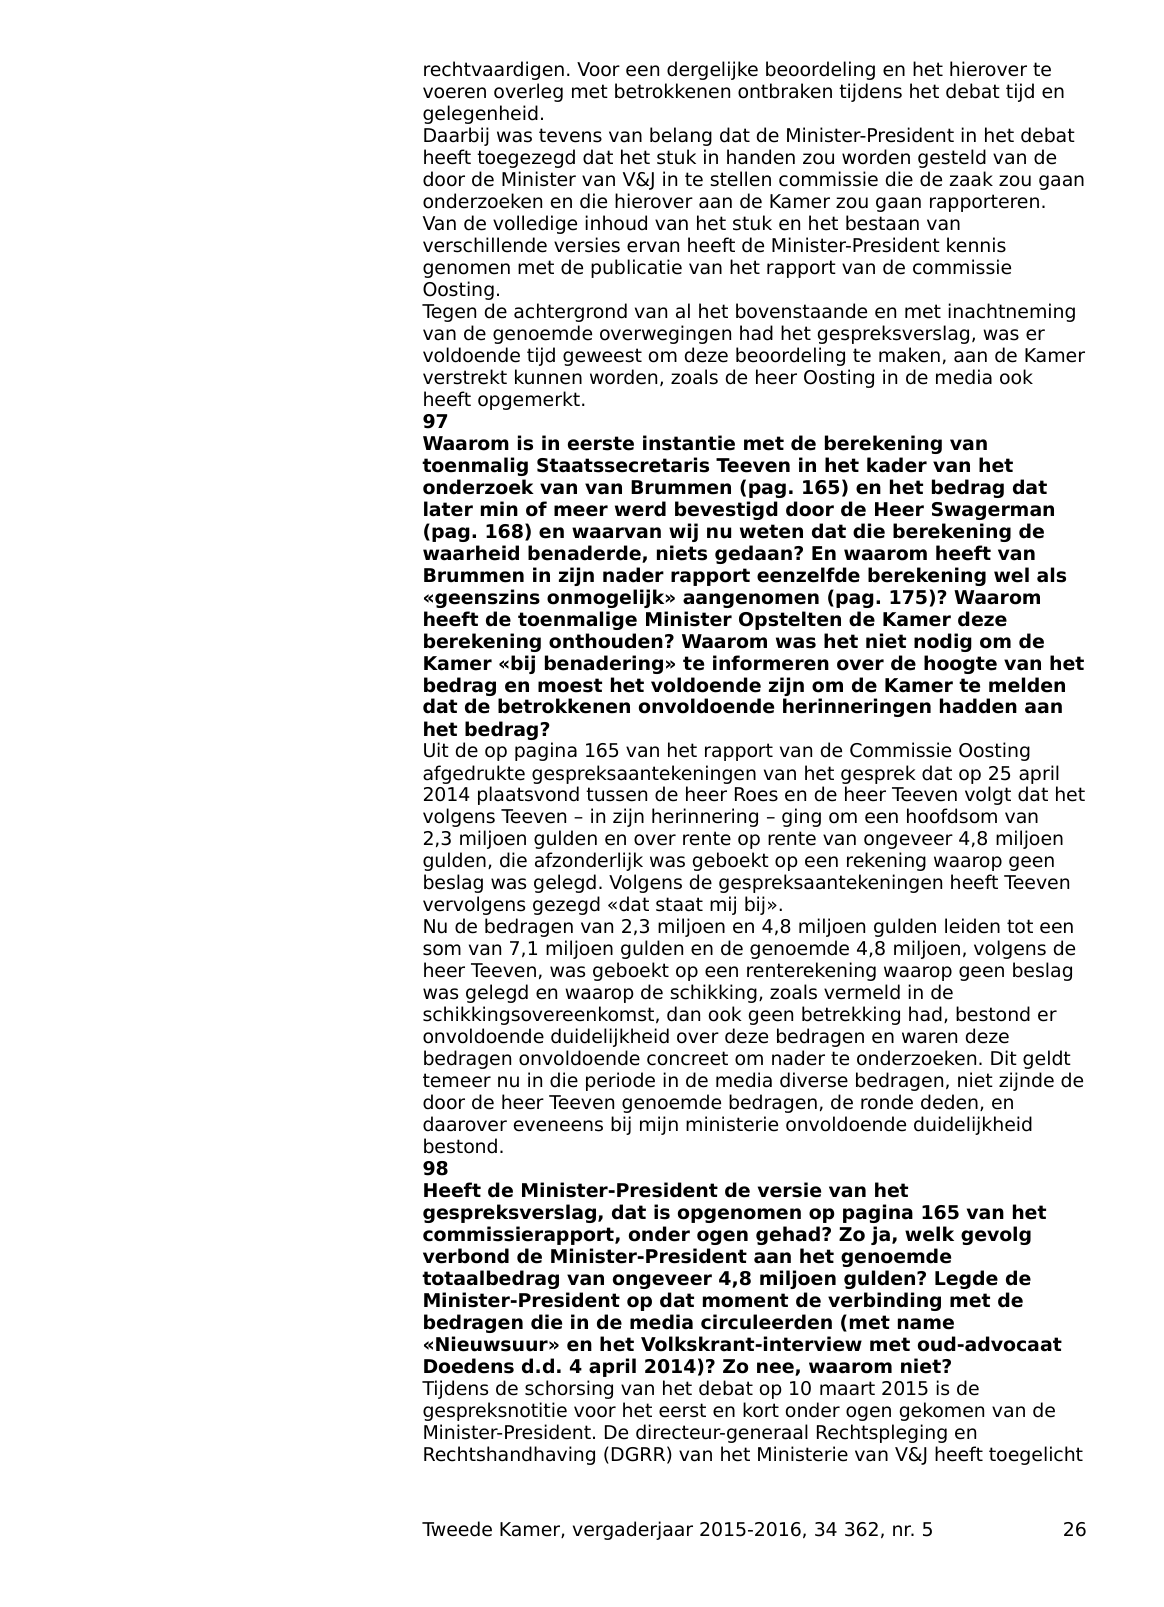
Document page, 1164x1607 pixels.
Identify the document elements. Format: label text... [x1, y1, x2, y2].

text Nu de bedragen van 2,3 miljoen en 4,8 miljoen gulden leiden tot een som van 7,1 miljoen gulden en de genoemde 4,8 miljoen, volgens de heer Teeven, was geboekt op een renterekening waarop geen beslag was gelegd en waarop de schikking, zoals vermeld in de schikkingsovereenkomst, dan ook geen betrekking had, bestond er onvoldoende duidelijkheid over deze bedragen en waren deze bedragen onvoldoende concreet om nader te onderzoeken. Dit geldt temeer nu in die periode in de media diverse bedragen, niet zijnde de door de heer Teeven genoemde bedragen, de ronde deden, en daarover eveneens bij mijn ministerie onvoldoende duidelijkheid bestond. [422, 916, 1087, 1158]
text Tegen de achtergrond van al het bovenstaande en met inachtneming van de genoemde overwegingen had het gespreksverslag, was er voldoende tijd geweest om deze beoordeling te maken, aan de Kamer verstrekt kunnen worden, zoals de heer Oosting in de media ook heeft opgemerkt. [422, 301, 1087, 411]
text 98 [422, 1158, 1087, 1180]
text Uit de op pagina 165 van het rapport van de Commissie Oosting afgedrukte gespreksaantekeningen van het gesprek dat op 25 april 2014 plaatsvond tussen de heer Roes en de heer Teeven volgt dat het volgens Teeven – in zijn herinnering – ging om een hoofdsom van 2,3 miljoen gulden en over rente op rente van ongeveer 4,8 miljoen gulden, die afzonderlijk was geboekt op een rekening waarop geen beslag was gelegd. Volgens de gespreksaantekeningen heeft Teeven vervolgens gezegd «dat staat mij bij». [422, 740, 1087, 916]
text Heeft de Minister-President de versie van het gespreksverslag, dat is opgenomen op pagina 165 van het commissierapport, onder ogen gehad? Zo ja, welk gevolg verbond de Minister-President aan het genoemde totaalbedrag van ongeveer 4,8 miljoen gulden? Legde de Minister-President op dat moment de verbinding met de bedragen die in de media circuleerden (met name «Nieuwsuur» en het Volkskrant-interview met oud-advocaat Doedens d.d. 4 april 2014)? Zo nee, waarom niet? [422, 1180, 1087, 1378]
text 97 [422, 411, 1087, 433]
text Van de volledige inhoud van het stuk en het bestaan van verschillende versies ervan heeft de Minister-President kennis genomen met de publicatie van het rapport van de commissie Oosting. [422, 213, 1087, 301]
text Tijdens de schorsing van het debat op 10 maart 2015 is de gespreksnotitie voor het eerst en kort onder ogen gekomen van de Minister-President. De directeur-generaal Rechtspleging en Rechtshandhaving (DGRR) van het Ministerie van V&J heeft toegelicht [422, 1378, 1087, 1466]
text rechtvaardigen. Voor een dergelijke beoordeling en het hierover te voeren overleg met betrokkenen ontbraken tijdens het debat tijd en gelegenheid. [422, 59, 1087, 125]
text Waarom is in eerste instantie met de berekening van toenmalig Staatssecretaris Teeven in het kader van het onderzoek van van Brummen (pag. 165) en het bedrag dat later min of meer werd bevestigd door de Heer Swagerman (pag. 168) en waarvan wij nu weten dat die berekening de waarheid benaderde, niets gedaan? En waarom heeft van Brummen in zijn nader rapport eenzelfde berekening wel als «geenszins onmogelijk» aangenomen (pag. 175)? Waarom heeft de toenmalige Minister Opstelten de Kamer deze berekening onthouden? Waarom was het niet nodig om de Kamer «bij benadering» te informeren over de hoogte van het bedrag en moest het voldoende zijn om de Kamer te melden dat de betrokkenen onvoldoende herinneringen hadden aan het bedrag? [422, 433, 1087, 740]
text Daarbij was tevens van belang dat de Minister-President in het debat heeft toegezegd dat het stuk in handen zou worden gesteld van de door de Minister van V&J in te stellen commissie die de zaak zou gaan onderzoeken en die hierover aan de Kamer zou gaan rapporteren. [422, 125, 1087, 213]
